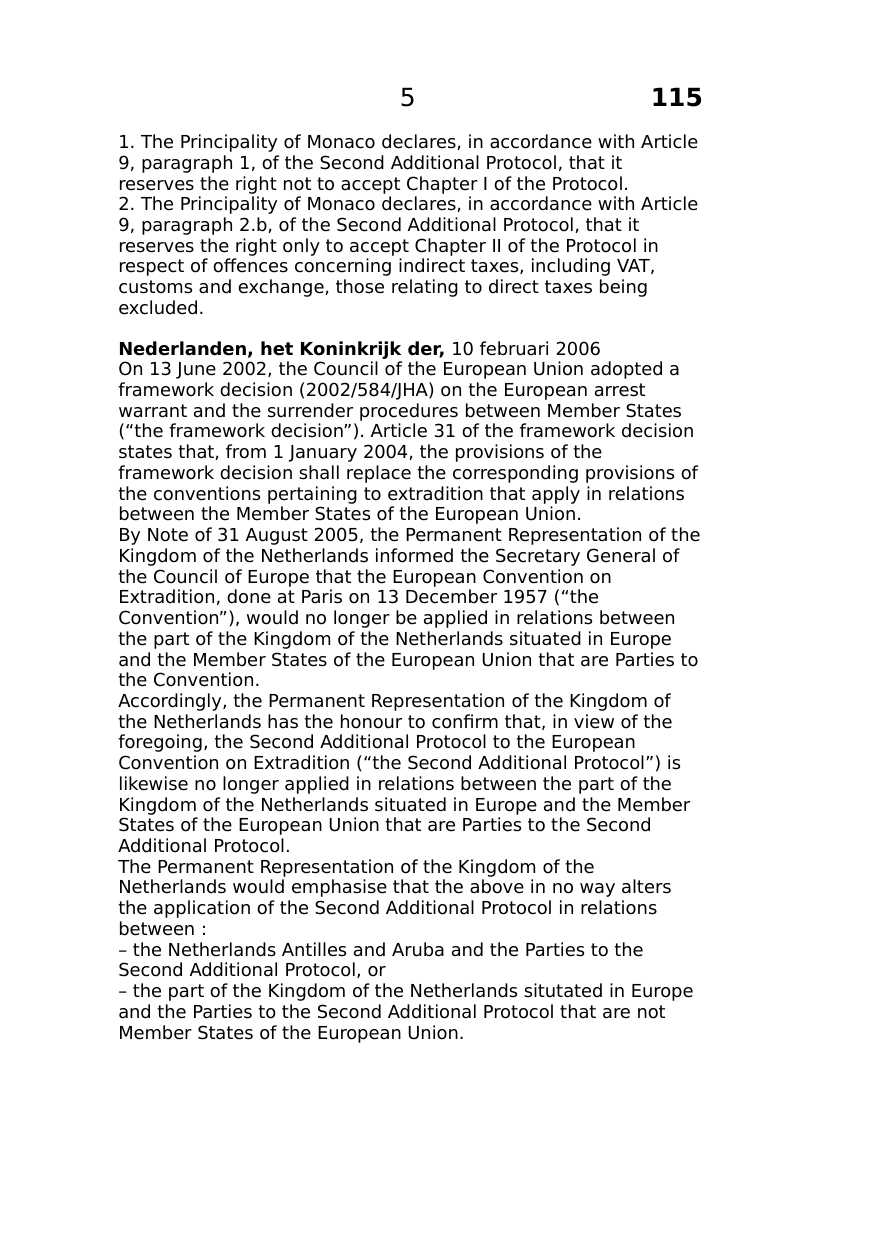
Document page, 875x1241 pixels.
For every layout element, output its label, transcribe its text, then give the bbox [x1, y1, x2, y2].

text 2. The Principality of Monaco declares, in accordance with Article 9, paragraph 2.b, of the Second Additional Protocol, that it reserves the right only to accept Chapter II of the Protocol in respect of offences concerning indirect taxes, including VAT, customs and exchange, those relating to direct taxes being excluded. [118, 194, 703, 318]
text – the Netherlands Antilles and Aruba and the Parties to the Second Additional Protocol, or [118, 939, 703, 981]
text By Note of 31 August 2005, the Permanent Representation of the Kingdom of the Netherlands informed the Secretary General of the Council of Europe that the European Convention on Extradition, done at Paris on 13 December 1957 (“the Convention”), would no longer be applied in relations between the part of the Kingdom of the Netherlands situated in Europe and the Member States of the European Union that are Parties to the Convention. [118, 525, 703, 691]
text The Permanent Representation of the Kingdom of the Netherlands would emphasise that the above in no way alters the application of the Second Additional Protocol in relations between : [118, 857, 703, 939]
text Accordingly, the Permanent Representation of the Kingdom of the Netherlands has the honour to confirm that, in view of the foregoing, the Second Additional Protocol to the European Convention on Extradition (“the Second Additional Protocol”) is likewise no longer applied in relations between the part of the Kingdom of the Netherlands situated in Europe and the Member States of the European Union that are Parties to the Second Additional Protocol. [118, 691, 703, 857]
text On 13 June 2002, the Council of the European Union adopted a framework decision (2002/584/JHA) on the European arrest warrant and the surrender procedures between Member States (“the framework decision”). Article 31 of the framework decision states that, from 1 January 2004, the provisions of the framework decision shall replace the corresponding provisions of the conventions pertaining to extradition that apply in relations between the Member States of the European Union. [118, 359, 703, 525]
text 1. The Principality of Monaco declares, in accordance with Article 9, paragraph 1, of the Second Additional Protocol, that it reserves the right not to accept Chapter I of the Protocol. [118, 132, 703, 194]
text Nederlanden, het Koninkrijk der, 10 februari 2006 [118, 338, 703, 359]
text – the part of the Kingdom of the Netherlands situtated in Europe and the Parties to the Second Additional Protocol that are not Member States of the European Union. [118, 981, 703, 1043]
